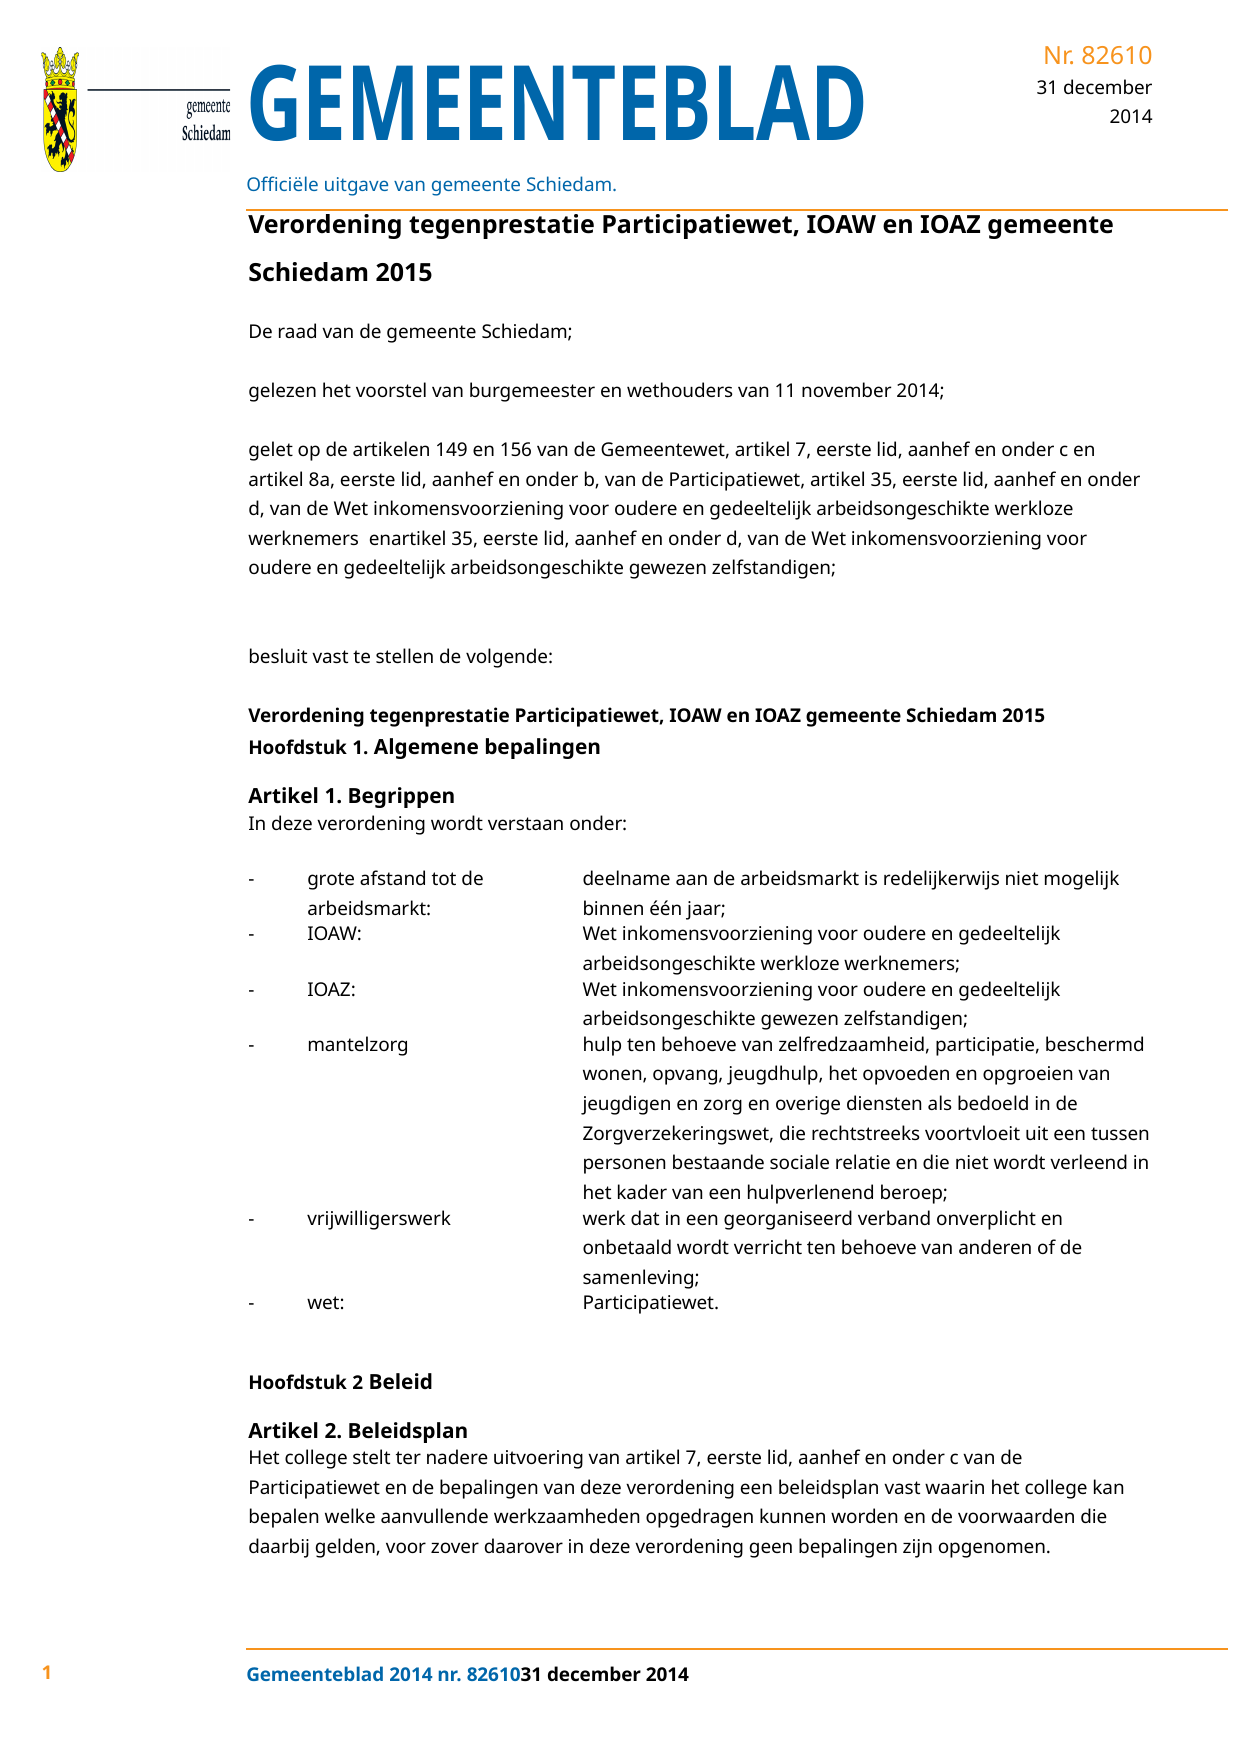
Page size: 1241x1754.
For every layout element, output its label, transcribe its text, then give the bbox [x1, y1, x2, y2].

table_header grote afstand tot de arbeidsmarkt: [248, 865, 582, 920]
picture [41, 47, 231, 172]
text Artikel 2. Beleidsplan [248, 1416, 1152, 1444]
text Hoofdstuk 2 Beleid [248, 1367, 1152, 1395]
text besluit vast te stellen de volgende: [248, 643, 1152, 669]
text De raad van de gemeente Schiedam; [248, 318, 1152, 344]
table_cell hulp ten behoeve van zelfredzaamheid, participatie, beschermd wonen, opvang, jeugdhulp, het opvoeden en opgroeien van jeugdigen en zorg en overige diensten als bedoeld in de Zorgverzekeringswet, die rechtstreeks voortvloeit uit een tussen personen bestaande sociale relatie en die niet wordt verleend in het kader van een hulpverlenend beroep; [582, 1031, 1152, 1205]
table_cell vrijwilligerswerk [248, 1205, 582, 1289]
text Het college stelt ter nadere uitvoering van artikel 7, eerste lid, aanhef en onder c van de Participatiewet en de bepalingen van deze verordening een beleidsplan vast waarin het college kan bepalen welke aanvullende werkzaamheden opgedragen kunnen worden en de voorwaarden die daarbij gelden, voor zover daarover in deze verordening geen bepalingen zijn opgenomen. [248, 1444, 1152, 1559]
text gelezen het voorstel van burgemeester en wethouders van 11 november 2014; [248, 377, 1152, 403]
table_cell Wet inkomensvoorziening voor oudere en gedeeltelijk arbeidsongeschikte gewezen zelfstandigen; [582, 976, 1152, 1031]
text gelet op de artikelen 149 en 156 van de Gemeentewet, artikel 7, eerste lid, aanhef en onder c en artikel 8a, eerste lid, aanhef en onder b, van de Participatiewet, artikel 35, eerste lid, aanhef en onder d, van de Wet inkomensvoorziening voor oudere en gedeeltelijk arbeidsongeschikte werkloze werknemers enartikel 35, eerste lid, aanhef en onder d, van de Wet inkomensvoorziening voor oudere en gedeeltelijk arbeidsongeschikte gewezen zelfstandigen; [248, 436, 1152, 580]
text In deze verordening wordt verstaan onder: [248, 810, 1152, 836]
table_cell Participatiewet. [582, 1290, 1152, 1315]
text Artikel 1. Begrippen [248, 781, 1152, 810]
table_cell IOAW: [248, 920, 582, 976]
text Verordening tegenprestatie Participatiewet, IOAW en IOAZ gemeente Schiedam 2015 [248, 702, 1152, 728]
table_cell Wet inkomensvoorziening voor oudere en gedeeltelijk arbeidsongeschikte werkloze werknemers; [582, 920, 1152, 976]
table_cell mantelzorg [248, 1031, 582, 1205]
table_cell werk dat in een georganiseerd verband onverplicht en onbetaald wordt verricht ten behoeve van anderen of de samenleving; [582, 1205, 1152, 1289]
table_header deelname aan de arbeidsmarkt is redelijkerwijs niet mogelijk binnen één jaar; [582, 865, 1152, 920]
text Verordening tegenprestatie Participatiewet, IOAW en IOAZ gemeente Schiedam 2015 [248, 211, 1152, 288]
text Hoofdstuk 1. Algemene bepalingen [248, 732, 1152, 761]
table_cell wet: [248, 1290, 582, 1315]
table_cell IOAZ: [248, 976, 582, 1031]
